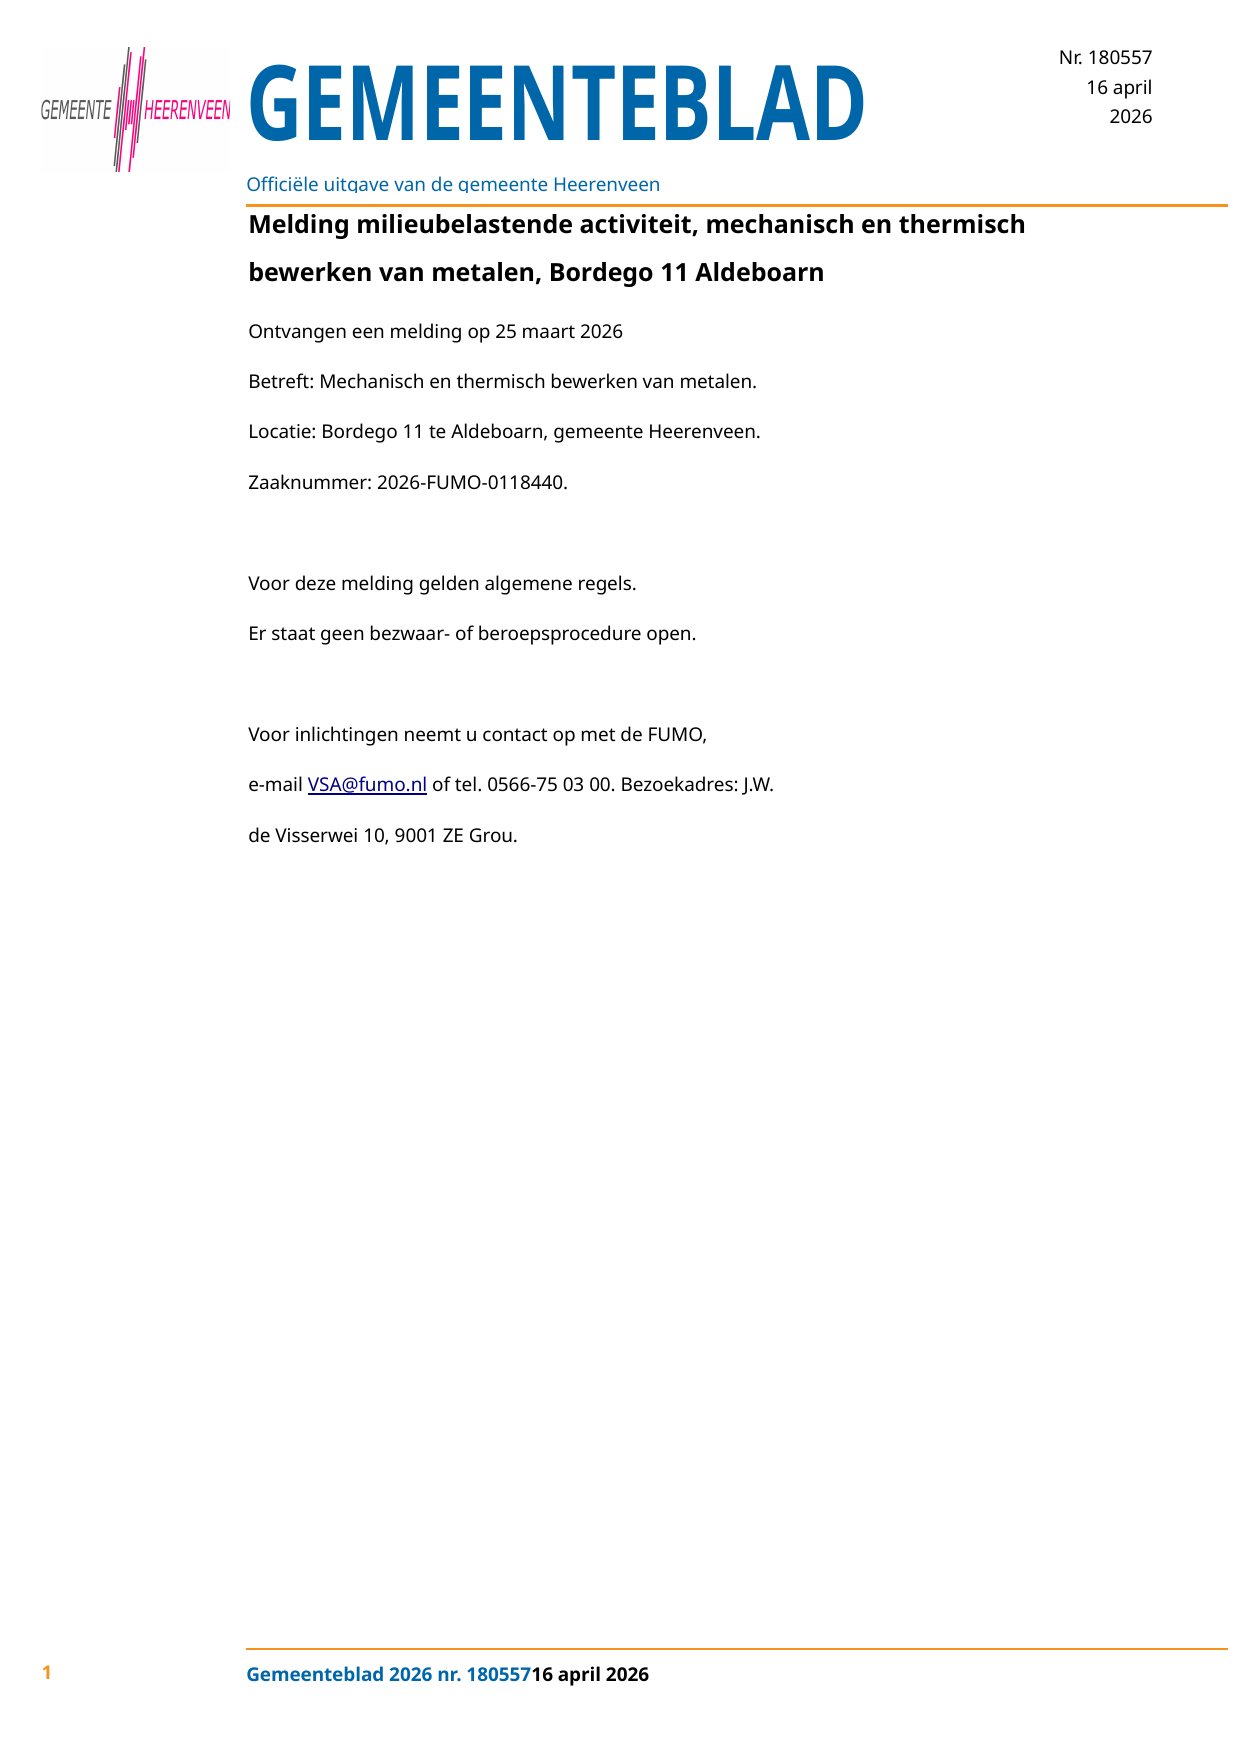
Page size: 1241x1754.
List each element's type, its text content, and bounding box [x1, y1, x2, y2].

text Ontvangen een melding op 25 maart 2026 [248, 318, 1152, 344]
text Locatie: Bordego 11 te Aldeboarn, gemeente Heerenveen. [248, 419, 1152, 444]
text Er staat geen bezwaar- of beroepsprocedure open. [248, 620, 1152, 646]
text Zaaknummer: 2026-FUMO-0118440. [248, 469, 1152, 495]
text Voor deze melding gelden algemene regels. [248, 570, 1152, 596]
picture [41, 47, 231, 172]
text de Visserwei 10, 9001 ZE Grou. [248, 822, 1152, 848]
text e-mail VSA@fumo.nl of tel. 0566-75 03 00. Bezoekadres: J.W. [248, 772, 1152, 797]
text Voor inlichtingen neemt u contact op met de FUMO, [248, 721, 1152, 747]
text Melding milieubelastende activiteit, mechanisch en thermisch bewerken van metalen, Bordego 11 Aldeboarn [248, 207, 1152, 288]
text Betreft: Mechanisch en thermisch bewerken van metalen. [248, 368, 1152, 394]
